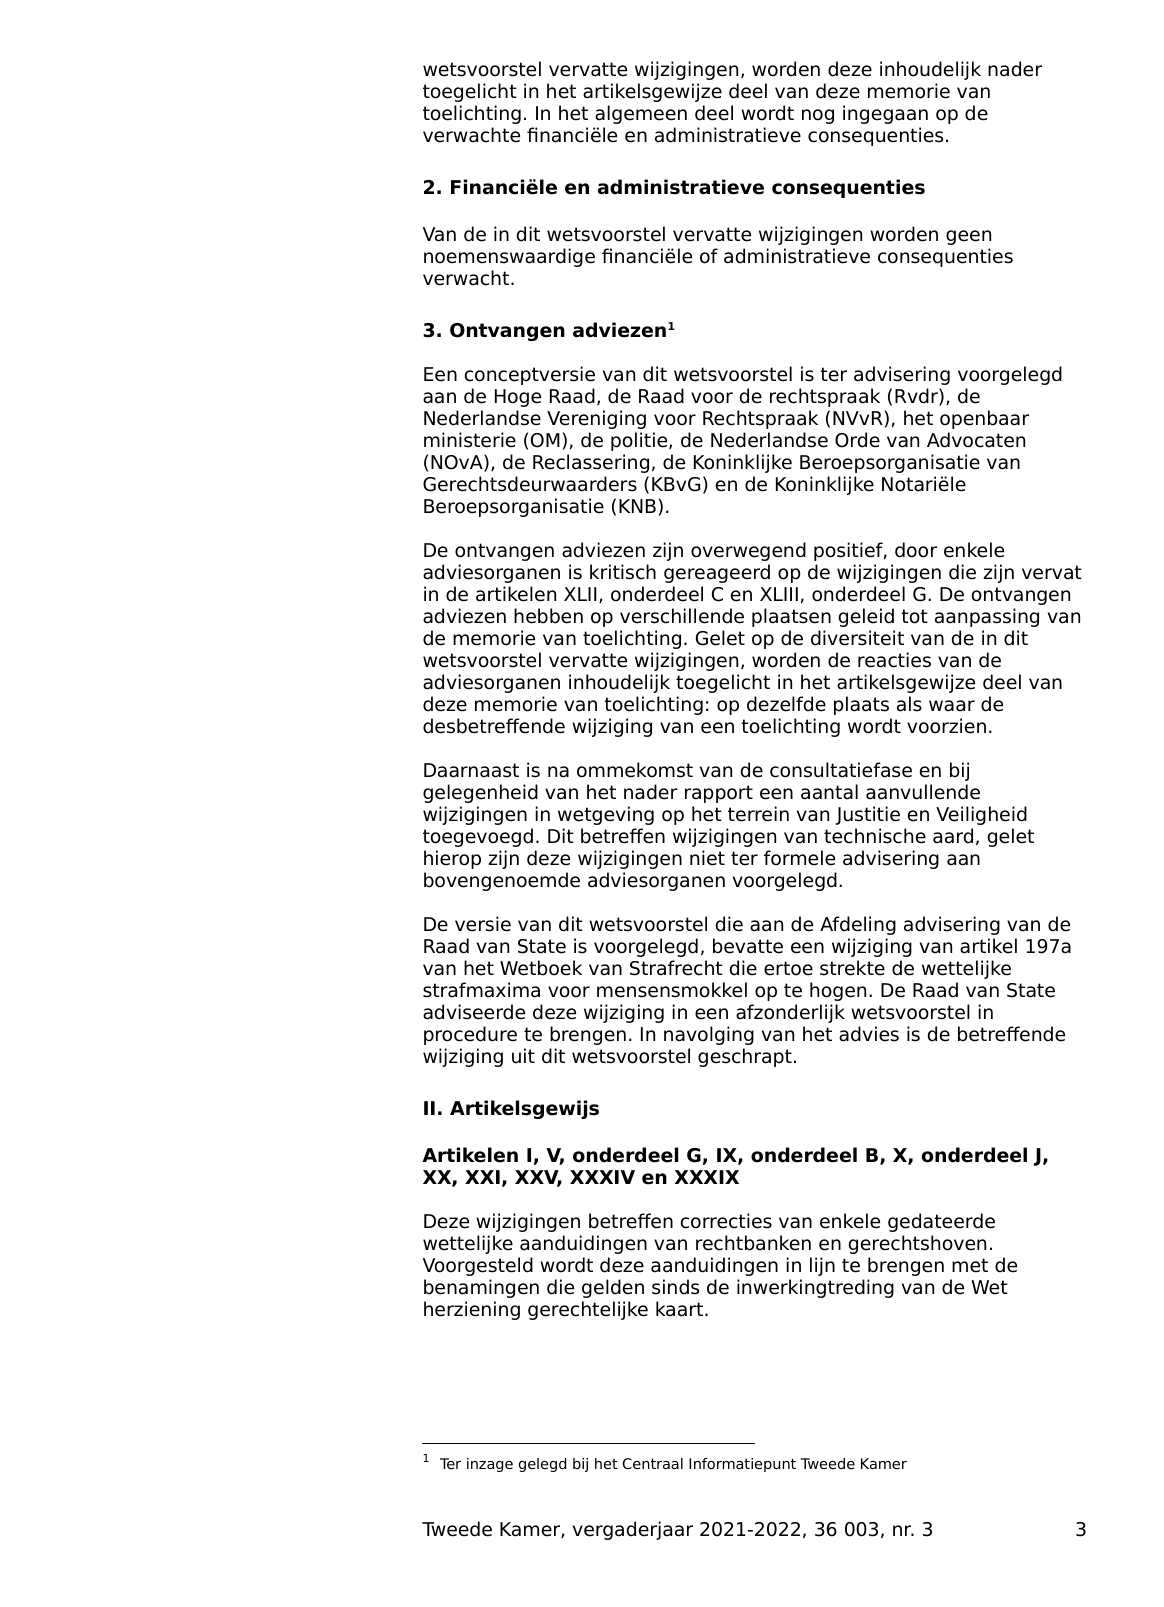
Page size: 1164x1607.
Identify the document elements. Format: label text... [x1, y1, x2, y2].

text Van de in dit wetsvoorstel vervatte wijzigingen worden geen noemenswaardige financiële of administratieve consequenties verwacht. [422, 224, 1087, 290]
text wetsvoorstel vervatte wijzigingen, worden deze inhoudelijk nader toegelicht in het artikelsgewijze deel van deze memorie van toelichting. In het algemeen deel wordt nog ingegaan op de verwachte financiële en administratieve consequenties. [422, 59, 1087, 147]
subtitle Artikelen I, V, onderdeel G, IX, onderdeel B, X, onderdeel J, XX, XXI, XXV, XXXIV en XXXIX [422, 1145, 1087, 1189]
text Een conceptversie van dit wetsvoorstel is ter advisering voorgelegd aan de Hoge Raad, de Raad voor de rechtspraak (Rvdr), de Nederlandse Vereniging voor Rechtspraak (NVvR), het openbaar ministerie (OM), de politie, de Nederlandse Orde van Advocaten (NOvA), de Reclassering, de Koninklijke Beroepsorganisatie van Gerechtsdeurwaarders (KBvG) en de Koninklijke Notariële Beroepsorganisatie (KNB). [422, 364, 1087, 518]
text Daarnaast is na ommekomst van de consultatiefase en bij gelegenheid van het nader rapport een aantal aanvullende wijzigingen in wetgeving op het terrein van Justitie en Veiligheid toegevoegd. Dit betreffen wijzigingen van technische aard, gelet hierop zijn deze wijzigingen niet ter formele advisering aan bovengenoemde adviesorganen voorgelegd. [422, 760, 1087, 892]
subtitle 2. Financiële en administratieve consequenties [422, 177, 1087, 199]
text De versie van dit wetsvoorstel die aan de Afdeling advisering van de Raad van State is voorgelegd, bevatte een wijziging van artikel 197a van het Wetboek van Strafrecht die ertoe strekte de wettelijke strafmaxima voor mensensmokkel op te hogen. De Raad van State adviseerde deze wijziging in een afzonderlijk wetsvoorstel in procedure te brengen. In navolging van het advies is de betreffende wijziging uit dit wetsvoorstel geschrapt. [422, 914, 1087, 1068]
text Ter inzage gelegd bij het Centraal Informatiepunt Tweede Kamer [422, 1452, 1087, 1474]
text Deze wijzigingen betreffen correcties van enkele gedateerde wettelijke aanduidingen van rechtbanken en gerechtshoven. Voorgesteld wordt deze aanduidingen in lijn te brengen met de benamingen die gelden sinds de inwerkingtreding van de Wet herziening gerechtelijke kaart. [422, 1211, 1087, 1321]
subtitle 3. Ontvangen adviezen [422, 320, 1087, 342]
text De ontvangen adviezen zijn overwegend positief, door enkele adviesorganen is kritisch gereageerd op de wijzigingen die zijn vervat in de artikelen XLII, onderdeel C en XLIII, onderdeel G. De ontvangen adviezen hebben op verschillende plaatsen geleid tot aanpassing van de memorie van toelichting. Gelet op de diversiteit van de in dit wetsvoorstel vervatte wijzigingen, worden de reacties van de adviesorganen inhoudelijk toegelicht in het artikelsgewijze deel van deze memorie van toelichting: op dezelfde plaats als waar de desbetreffende wijziging van een toelichting wordt voorzien. [422, 540, 1087, 738]
subtitle II. Artikelsgewijs [422, 1098, 1087, 1120]
